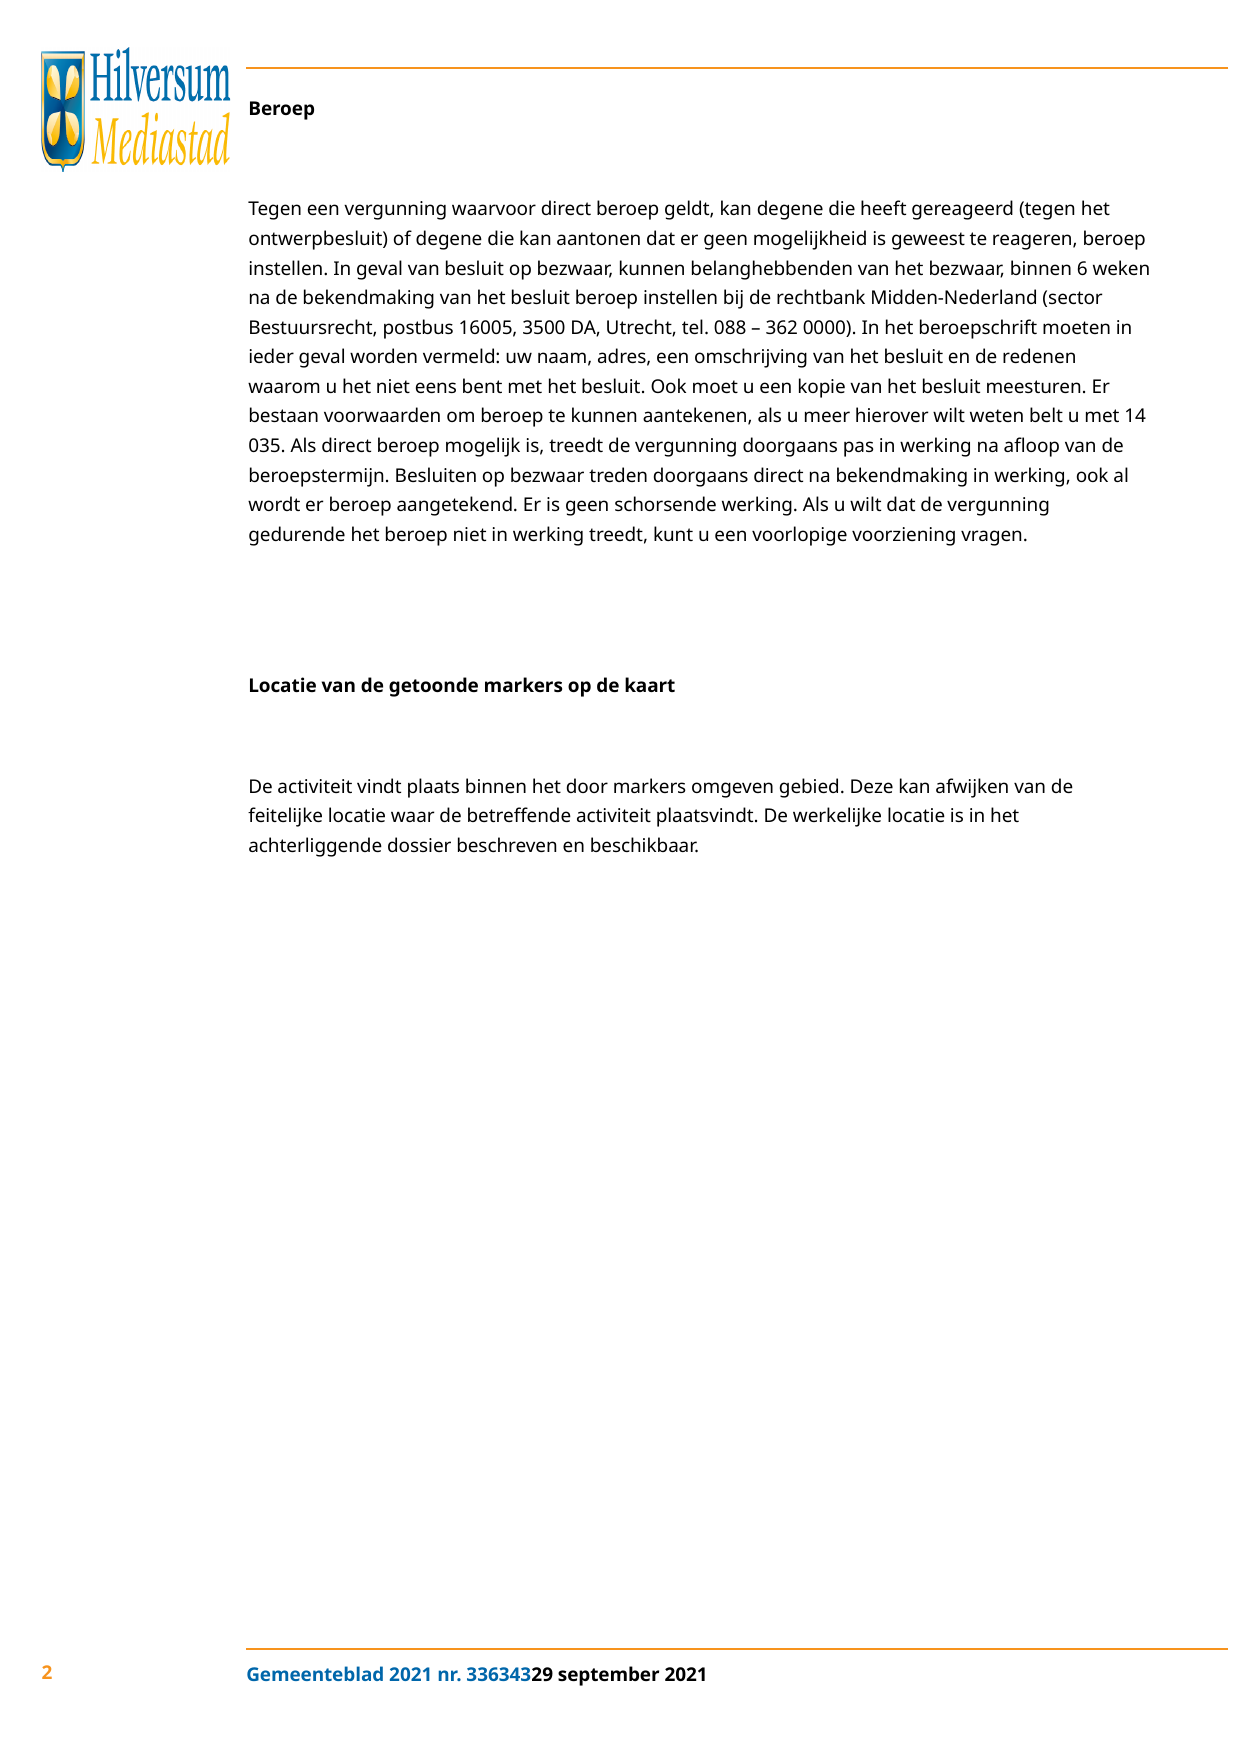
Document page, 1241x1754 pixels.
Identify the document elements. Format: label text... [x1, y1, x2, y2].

text Tegen een vergunning waarvoor direct beroep geldt, kan degene die heeft gereageerd (tegen het ontwerpbesluit) of degene die kan aantonen dat er geen mogelijkheid is geweest te reageren, beroep instellen. In geval van besluit op bezwaar, kunnen belanghebbenden van het bezwaar, binnen 6 weken na de bekendmaking van het besluit beroep instellen bij de rechtbank Midden-Nederland (sector Bestuursrecht, postbus 16005, 3500 DA, Utrecht, tel. 088 – 362 0000). In het beroepschrift moeten in ieder geval worden vermeld: uw naam, adres, een omschrijving van het besluit en de redenen waarom u het niet eens bent met het besluit. Ook moet u een kopie van het besluit meesturen. Er bestaan voorwaarden om beroep te kunnen aantekenen, als u meer hierover wilt weten belt u met 14 035. Als direct beroep mogelijk is, treedt de vergunning doorgaans pas in werking na afloop van de beroepstermijn. Besluiten op bezwaar treden doorgaans direct na bekendmaking in werking, ook al wordt er beroep aangetekend. Er is geen schorsende werking. Als u wilt dat de vergunning gedurende het beroep niet in werking treedt, kunt u een voorlopige voorziening vragen. [248, 196, 1152, 547]
text Locatie van de getoonde markers op de kaart [248, 672, 1152, 698]
picture [41, 47, 231, 172]
text De activiteit vindt plaats binnen het door markers omgeven gebied. Deze kan afwijken van de feitelijke locatie waar de betreffende activiteit plaatsvindt. De werkelijke locatie is in het achterliggende dossier beschreven en beschikbaar. [248, 773, 1152, 858]
text Beroep [248, 95, 1152, 121]
